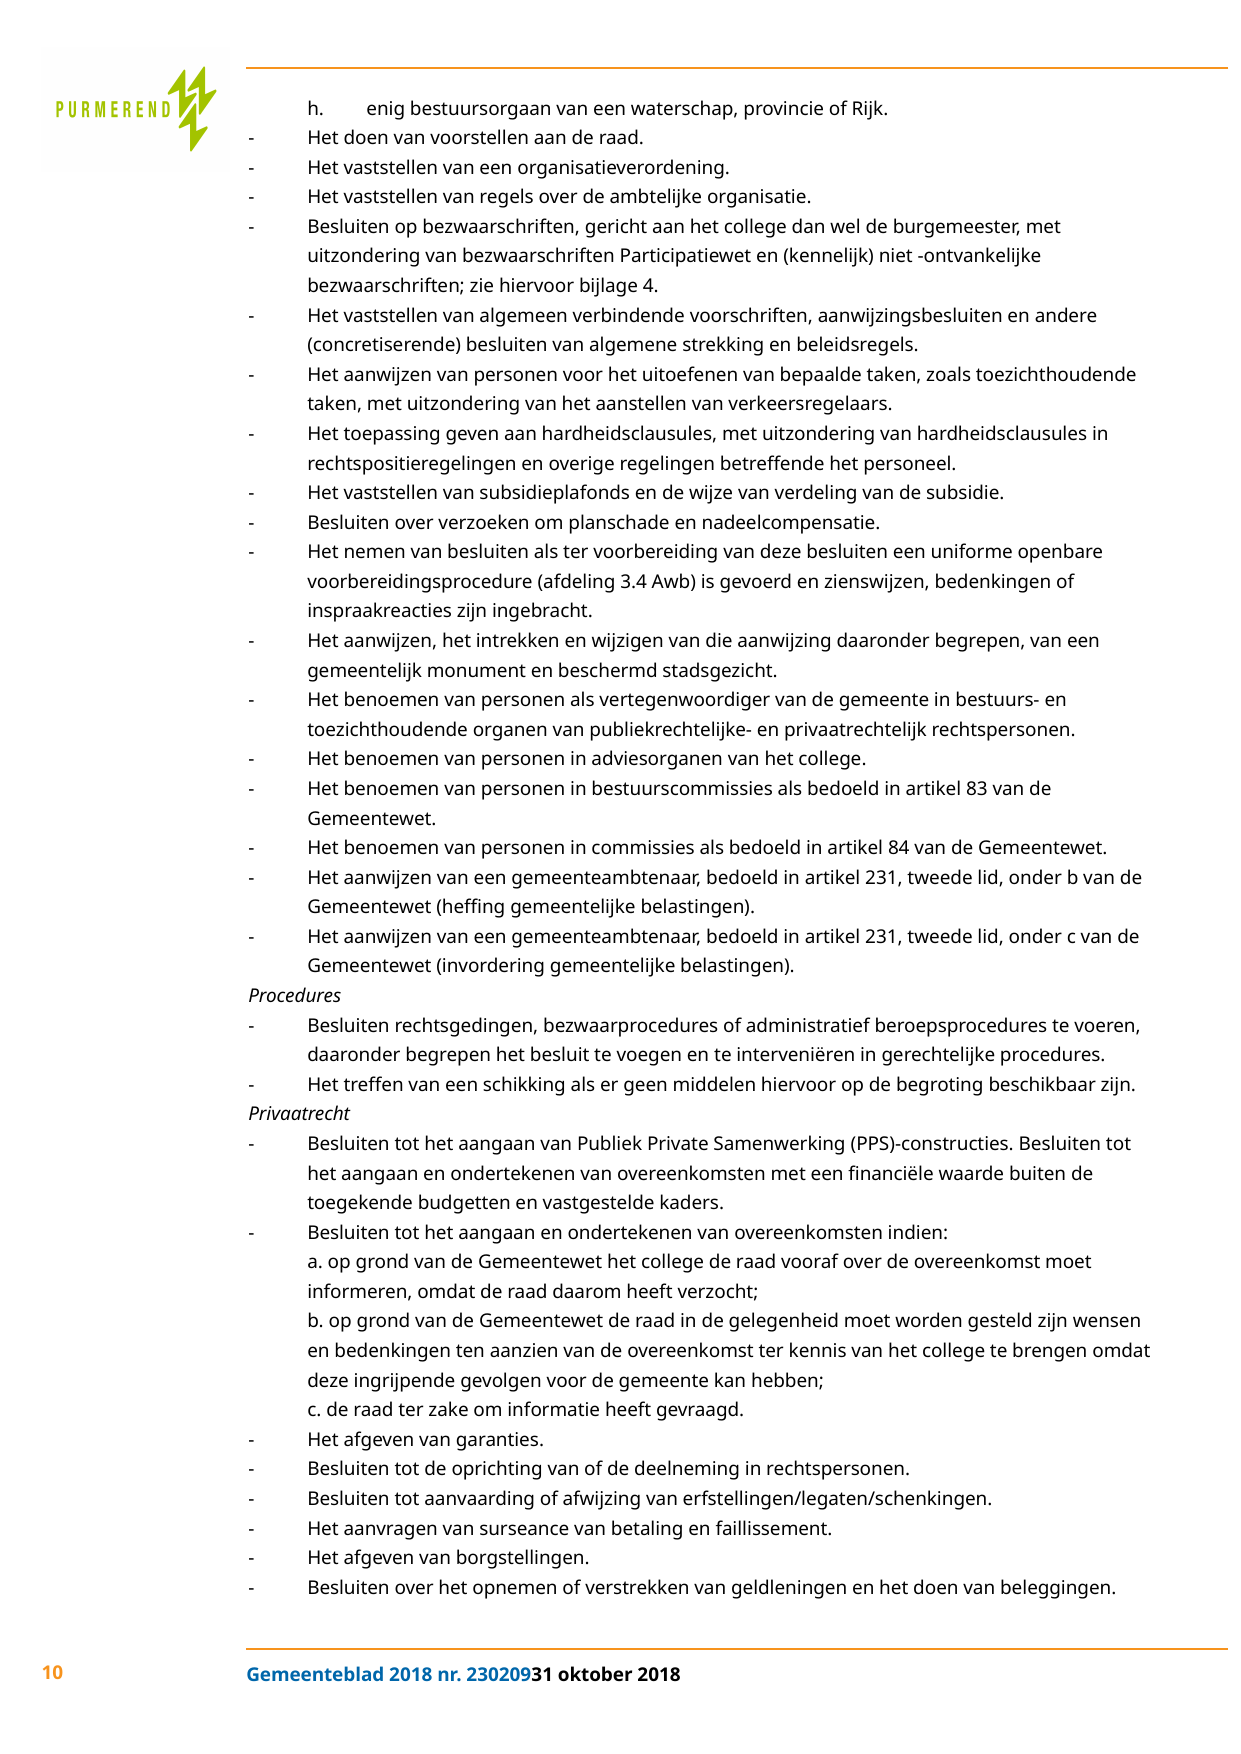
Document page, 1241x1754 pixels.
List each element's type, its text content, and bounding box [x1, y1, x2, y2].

list b. op grond van de Gemeentewet de raad in de gelegenheid moet worden gesteld zijn wensen en bedenkingen ten aanzien van de overeenkomst ter kennis van het college te brengen omdat deze ingrijpende gevolgen voor de gemeente kan hebben; [248, 1308, 1152, 1393]
list Besluiten over verzoeken om planschade en nadeelcompensatie. [248, 509, 1152, 535]
list Het aanwijzen van een gemeenteambtenaar, bedoeld in artikel 231, tweede lid, onder b van de Gemeentewet (heffing gemeentelijke belastingen). [248, 864, 1152, 919]
list Besluiten op bezwaarschriften, gericht aan het college dan wel de burgemeester, met uitzondering van bezwaarschriften Participatiewet en (kennelijk) niet -ontvankelijke bezwaarschriften; zie hiervoor bijlage 4. [248, 213, 1152, 298]
list Het aanwijzen van personen voor het uitoefenen van bepaalde taken, zoals toezichthoudende taken, met uitzondering van het aanstellen van verkeersregelaars. [248, 361, 1152, 416]
list enig bestuursorgaan van een waterschap, provincie of Rijk. [307, 95, 1152, 121]
list Het vaststellen van een organisatieverordening. [248, 154, 1152, 180]
list Het doen van voorstellen aan de raad. [248, 124, 1152, 150]
list Besluiten tot het aangaan en ondertekenen van overeenkomsten indien: [248, 1219, 1152, 1245]
list Het nemen van besluiten als ter voorbereiding van deze besluiten een uniforme openbare voorbereidingsprocedure (afdeling 3.4 Awb) is gevoerd en zienswijzen, bedenkingen of inspraakreacties zijn ingebracht. [248, 538, 1152, 623]
text Privaatrecht [248, 1101, 1152, 1126]
list Het aanvragen van surseance van betaling en faillissement. [248, 1515, 1152, 1541]
list Het benoemen van personen als vertegenwoordiger van de gemeente in bestuurs- en toezichthoudende organen van publiekrechtelijke- en privaatrechtelijk rechtspersonen. [248, 686, 1152, 742]
list Het afgeven van garanties. [248, 1426, 1152, 1452]
list Het aanwijzen van een gemeenteambtenaar, bedoeld in artikel 231, tweede lid, onder c van de Gemeentewet (invordering gemeentelijke belastingen). [248, 923, 1152, 978]
list Het aanwijzen, het intrekken en wijzigen van die aanwijzing daaronder begrepen, van een gemeentelijk monument en beschermd stadsgezicht. [248, 627, 1152, 683]
list a. op grond van de Gemeentewet het college de raad vooraf over de overeenkomst moet informeren, omdat de raad daarom heeft verzocht; [248, 1248, 1152, 1304]
list Besluiten tot de oprichting van of de deelneming in rechtspersonen. [248, 1456, 1152, 1481]
list Besluiten tot aanvaarding of afwijzing van erfstellingen/legaten/schenkingen. [248, 1485, 1152, 1511]
list c. de raad ter zake om informatie heeft gevraagd. [248, 1396, 1152, 1422]
list Het treffen van een schikking als er geen middelen hiervoor op de begroting beschikbaar zijn. [248, 1071, 1152, 1097]
list Het toepassing geven aan hardheidsclausules, met uitzondering van hardheidsclausules in rechtspositieregelingen en overige regelingen betreffende het personeel. [248, 420, 1152, 476]
list Besluiten tot het aangaan van Publiek Private Samenwerking (PPS)-constructies. Besluiten tot het aangaan en ondertekenen van overeenkomsten met een financiële waarde buiten de toegekende budgetten en vastgestelde kaders. [248, 1130, 1152, 1215]
text Procedures [248, 982, 1152, 1008]
list Het vaststellen van regels over de ambtelijke organisatie. [248, 183, 1152, 209]
list Het benoemen van personen in commissies als bedoeld in artikel 84 van de Gemeentewet. [248, 834, 1152, 860]
list Het benoemen van personen in bestuurscommissies als bedoeld in artikel 83 van de Gemeentewet. [248, 775, 1152, 831]
list Het vaststellen van subsidieplafonds en de wijze van verdeling van de subsidie. [248, 479, 1152, 505]
list Besluiten over het opnemen of verstrekken van geldleningen en het doen van beleggingen. [248, 1574, 1152, 1600]
list Het afgeven van borgstellingen. [248, 1544, 1152, 1570]
list Het vaststellen van algemeen verbindende voorschriften, aanwijzingsbesluiten en andere (concretiserende) besluiten van algemene strekking en beleidsregels. [248, 302, 1152, 357]
picture [41, 47, 231, 172]
list Het benoemen van personen in adviesorganen van het college. [248, 746, 1152, 771]
list Besluiten rechtsgedingen, bezwaarprocedures of administratief beroepsprocedures te voeren, daaronder begrepen het besluit te voegen en te interveniëren in gerechtelijke procedures. [248, 1012, 1152, 1067]
